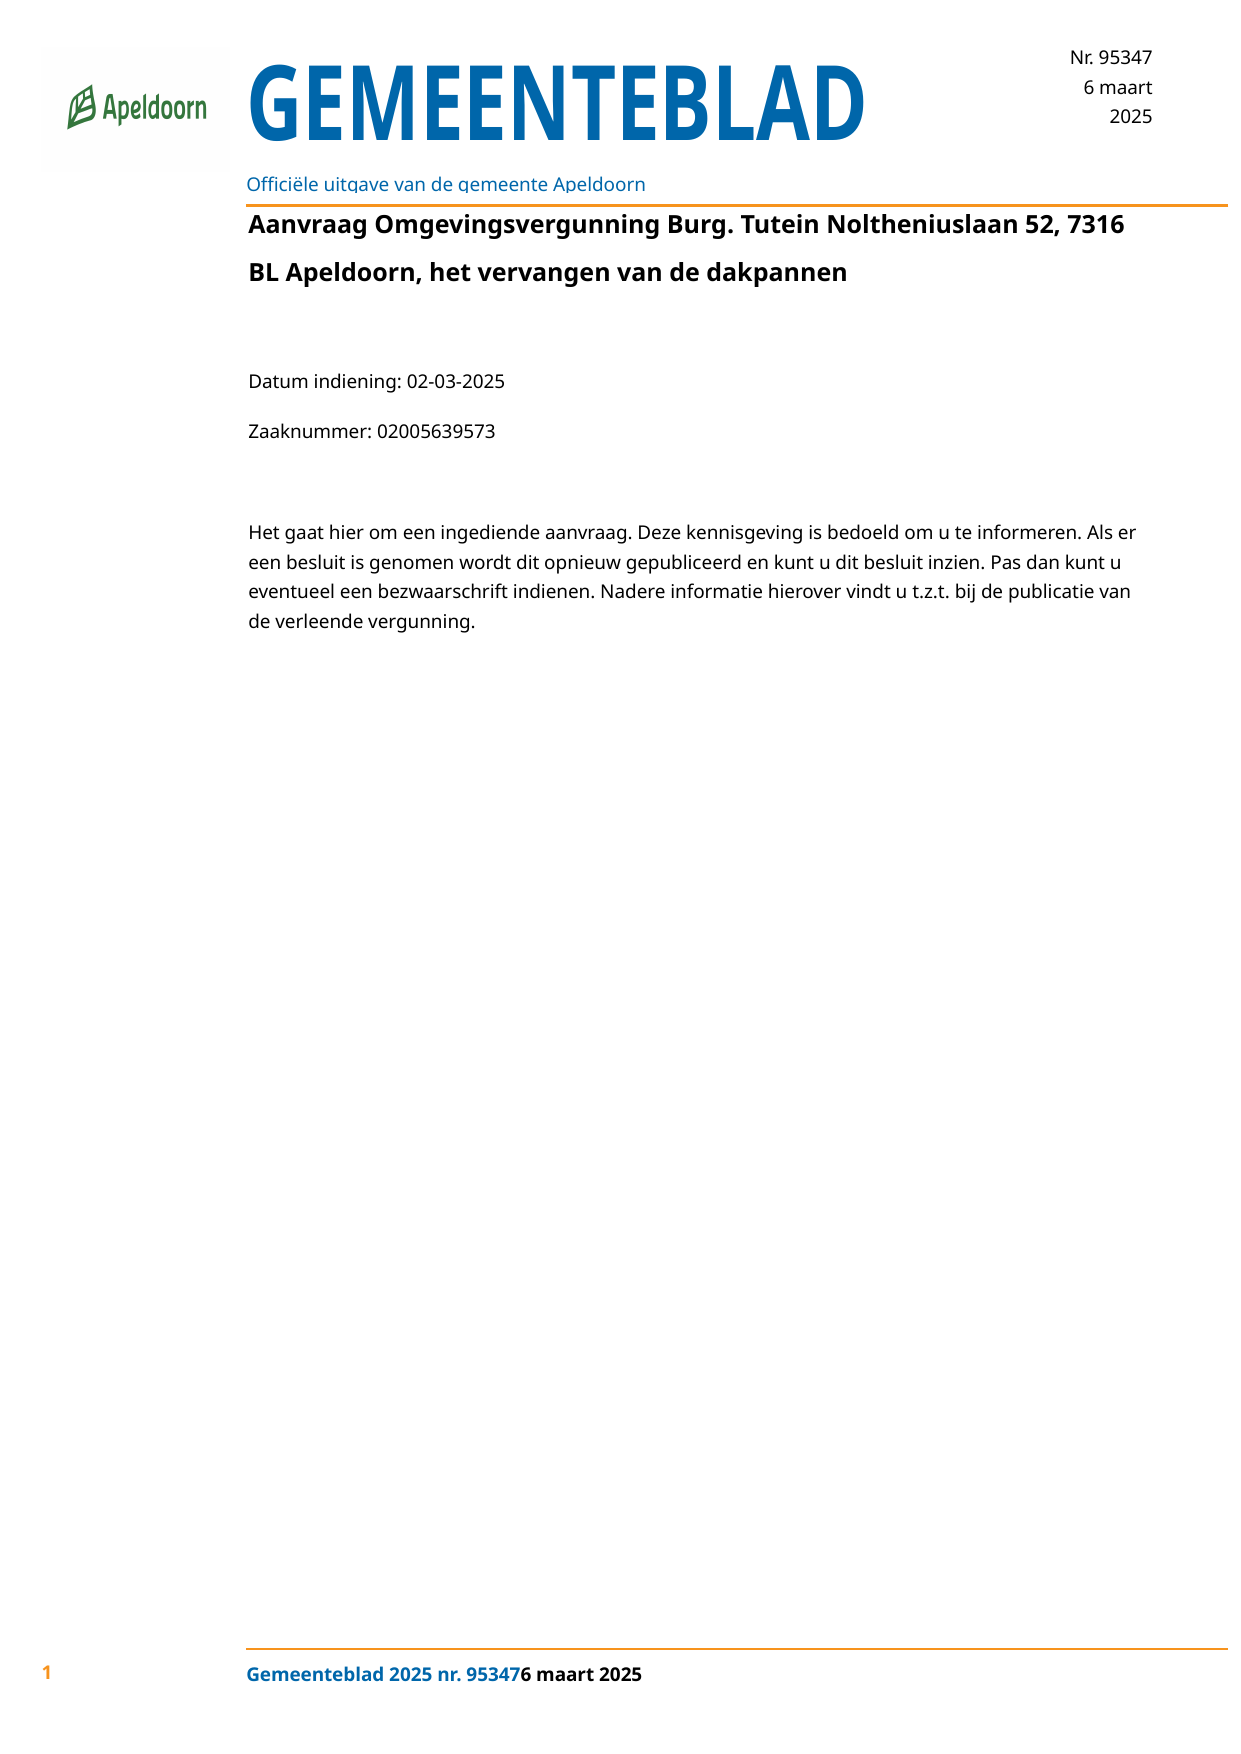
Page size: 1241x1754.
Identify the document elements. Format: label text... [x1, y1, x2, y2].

text Het gaat hier om een ingediende aanvraag. Deze kennisgeving is bedoeld om u te informeren. Als er een besluit is genomen wordt dit opnieuw gepubliceerd en kunt u dit besluit inzien. Pas dan kunt u eventueel een bezwaarschrift indienen. Nadere informatie hierover vindt u t.z.t. bij de publicatie van de verleende vergunning. [248, 519, 1152, 634]
picture [41, 47, 231, 172]
text Datum indiening: 02-03-2025 [248, 368, 1152, 394]
text Zaaknummer: 02005639573 [248, 419, 1152, 444]
text Aanvraag Omgevingsvergunning Burg. Tutein Noltheniuslaan 52, 7316 BL Apeldoorn, het vervangen van de dakpannen [248, 207, 1152, 288]
